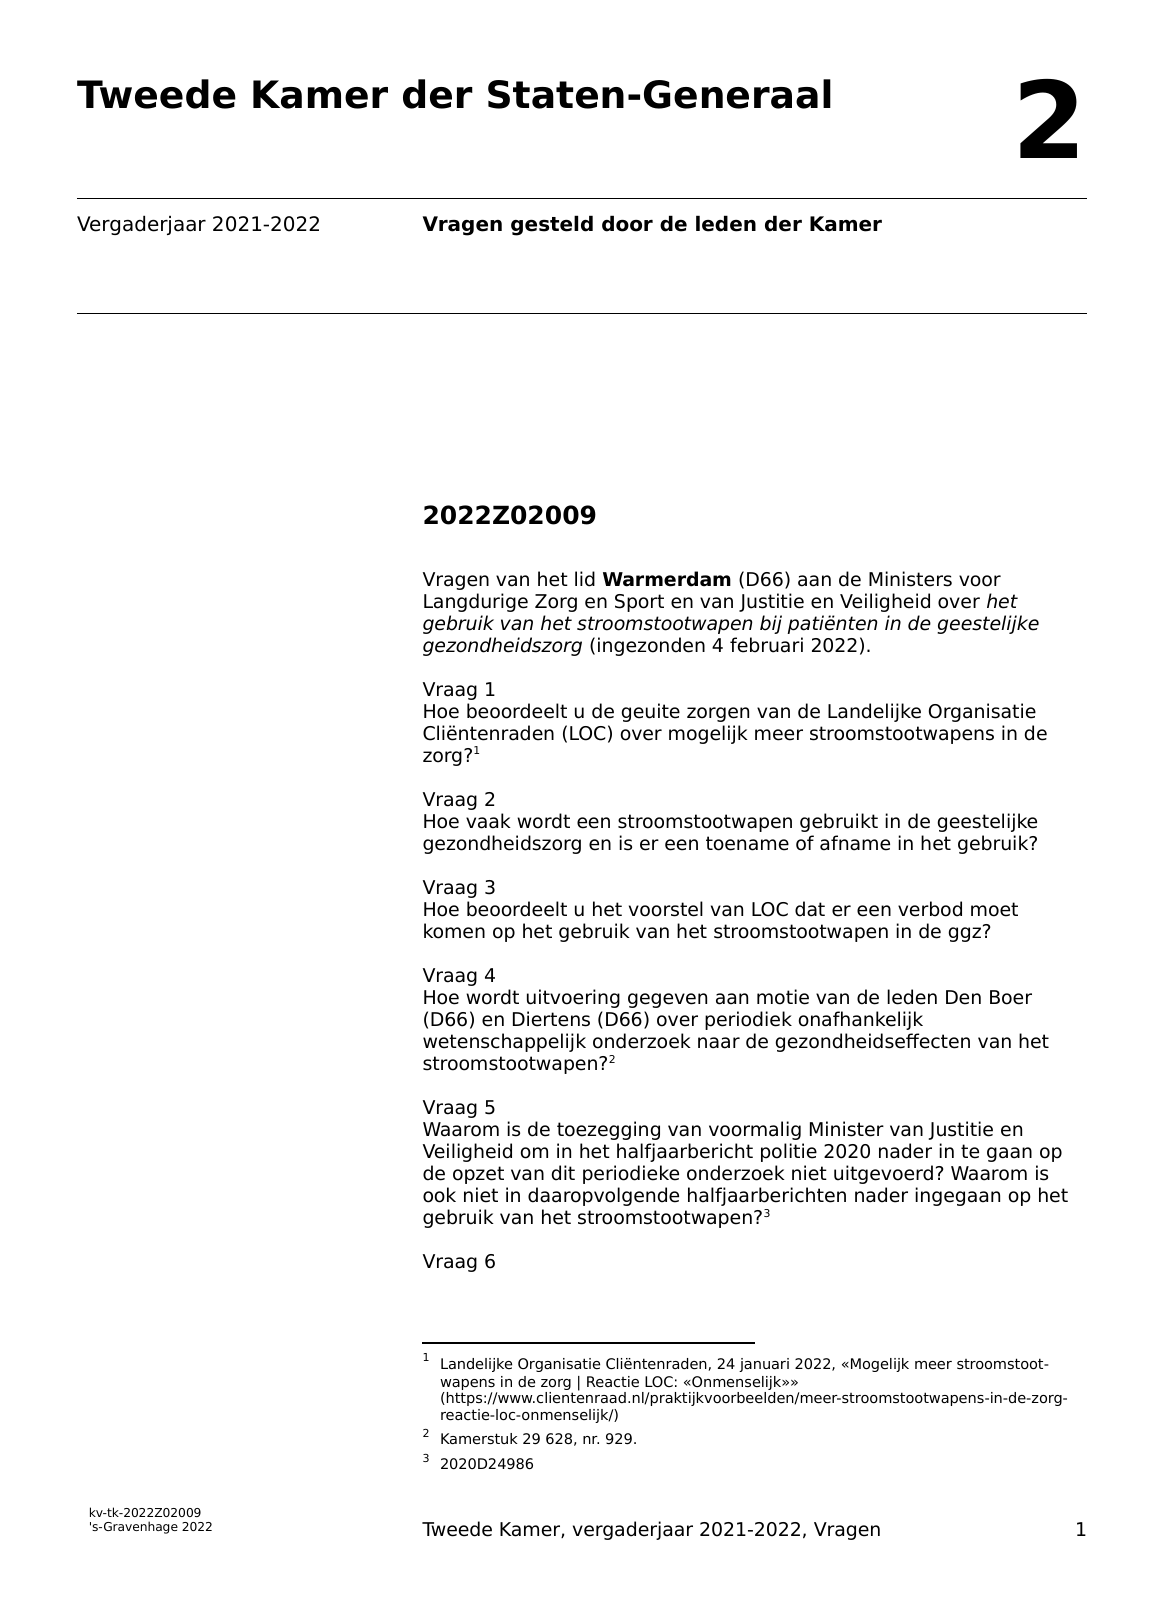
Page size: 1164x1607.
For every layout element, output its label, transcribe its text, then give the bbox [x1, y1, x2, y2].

text Vraag 6 [422, 1251, 1087, 1273]
text Landelijke Organisatie Cliëntenraden, 24 januari 2022, «Mogelijk meer stroomstoot­wapens in de zorg | Reactie LOC: «On­menselijk»» (https://www.clientenraad.nl/praktijkvoorbeelden/meer-stroomstootwapens-in-de-zorg-reactie-loc-onmenselijk/) [422, 1352, 1087, 1424]
text Vraag 5 [422, 1097, 1087, 1119]
table_cell Vergaderjaar 2021-2022 [77, 199, 422, 313]
table_header 2 [886, 59, 1087, 198]
text Waarom is de toezegging van voormalig Minister van Justitie en Veiligheid om in het halfjaarbericht politie 2020 nader in te gaan op de opzet van dit periodieke onderzoek niet uitgevoerd? Waarom is ook niet in daaropvolgende halfjaarberichten nader ingegaan op het gebruik van het stroomstootwapen? [422, 1119, 1087, 1229]
text Hoe wordt uitvoering gegeven aan motie van de leden Den Boer (D66) en Diertens (D66) over periodiek onafhankelijk wetenschappelijk onderzoek naar de gezondheidseffecten van het stroomstootwapen? [422, 987, 1087, 1075]
text Vraag 4 [422, 965, 1087, 987]
table_header Tweede Kamer der Staten-Generaal [77, 59, 886, 198]
text 2020D24986 [422, 1452, 1087, 1474]
text kv-tk-2022Z02009 [88, 1506, 323, 1520]
text Vraag 1 [422, 679, 1087, 701]
text Hoe vaak wordt een stroomstootwapen gebruikt in de geestelijke gezondheidszorg en is er een toename of afname in het gebruik? [422, 811, 1087, 855]
text Vraag 2 [422, 789, 1087, 811]
text 's-Gravenhage 2022 [88, 1520, 323, 1534]
text Hoe beoordeelt u de geuite zorgen van de Landelijke Organisatie Cliëntenraden (LOC) over mogelijk meer stroomstootwapens in de zorg? [422, 701, 1087, 767]
text Kamerstuk 29 628, nr. 929. [422, 1427, 1087, 1449]
text 2022Z02009 [422, 501, 1087, 531]
text Vragen van het lid Warmerdam (D66) aan de Ministers voor Langdurige Zorg en Sport en van Justitie en Veiligheid over het gebruik van het stroomstootwapen bij patiënten in de geestelijke gezondheidszorg (ingezonden 4 februari 2022). [422, 569, 1087, 657]
text Vraag 3 [422, 877, 1087, 899]
table_cell Vragen gesteld door de leden der Kamer [422, 199, 1087, 313]
text Hoe beoordeelt u het voorstel van LOC dat er een verbod moet komen op het gebruik van het stroomstootwapen in de ggz? [422, 899, 1087, 943]
